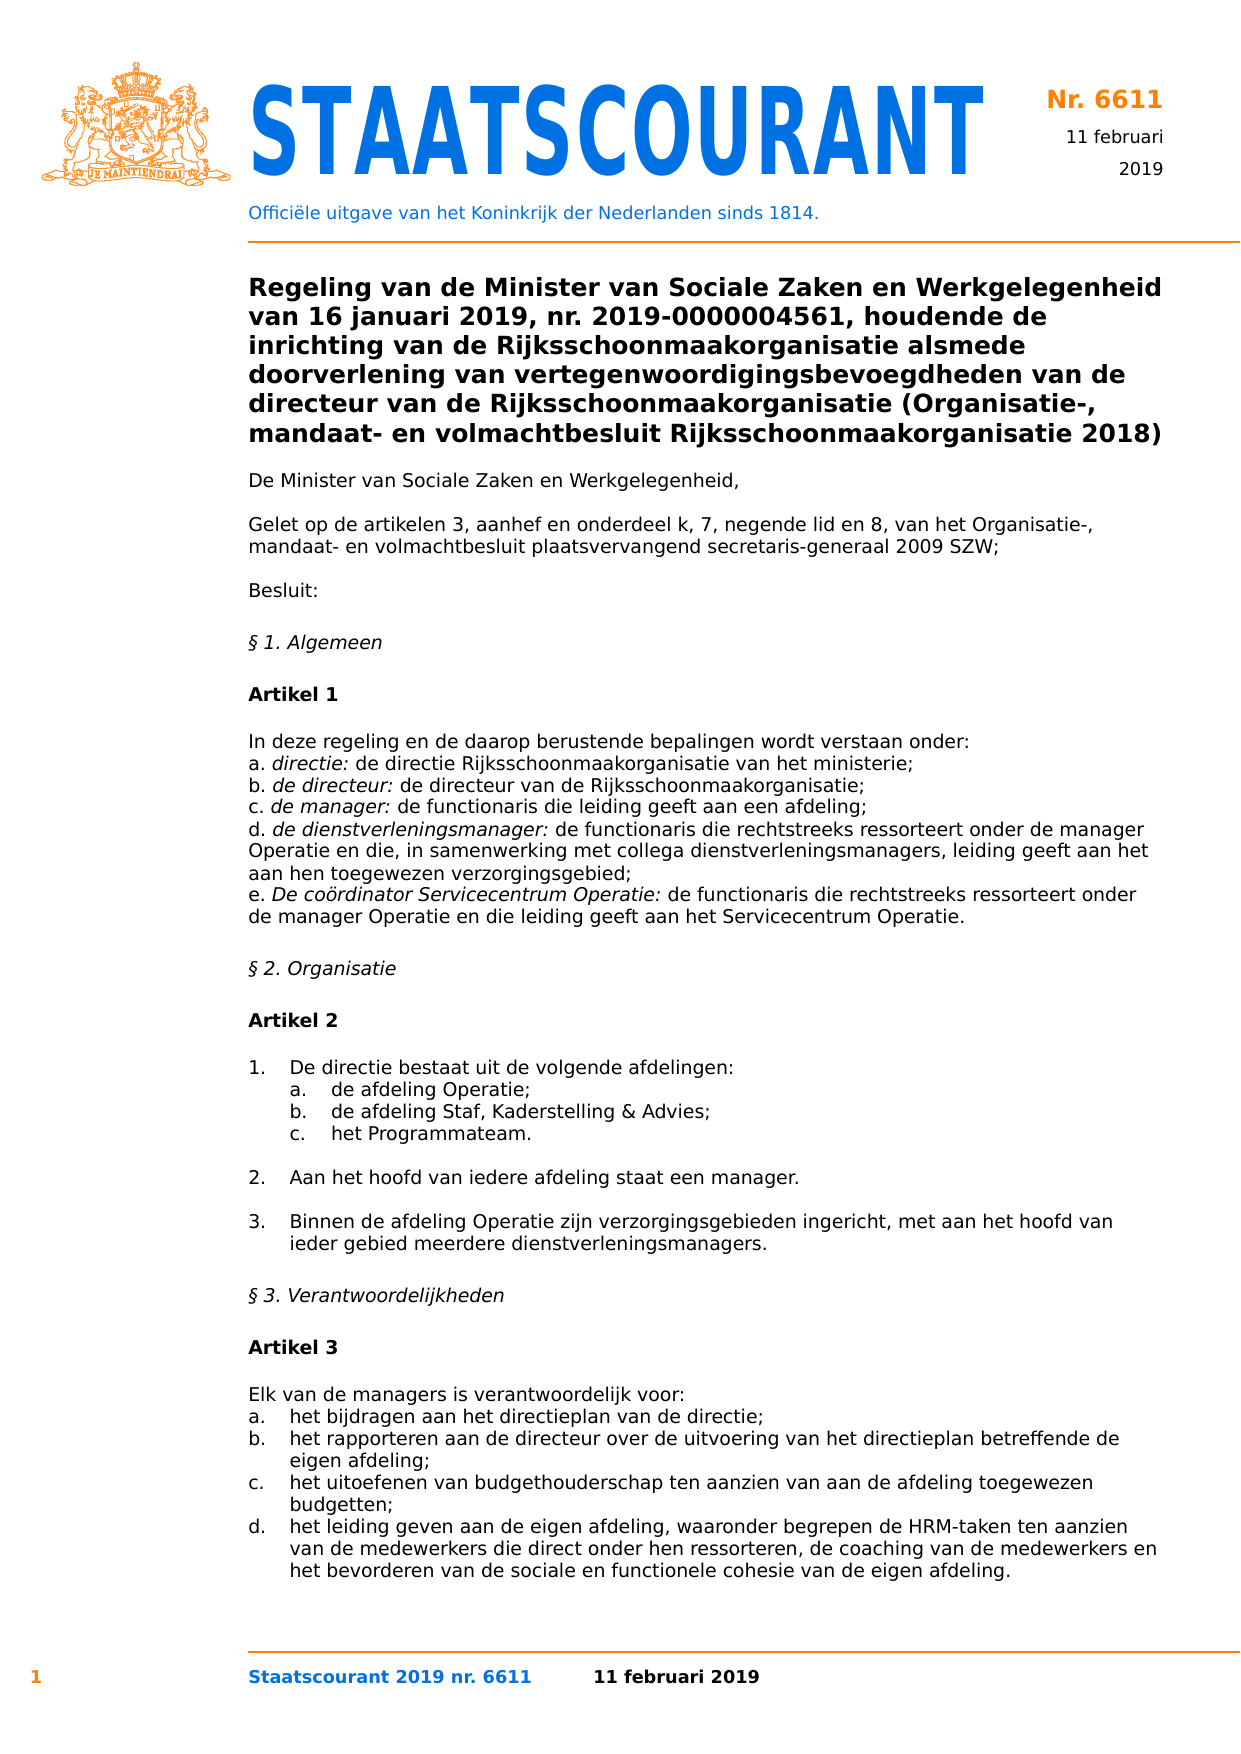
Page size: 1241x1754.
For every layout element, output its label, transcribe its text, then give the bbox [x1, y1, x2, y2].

subtitle Artikel 1 [248, 683, 1163, 706]
picture [41, 62, 231, 186]
text a. het bijdragen aan het directieplan van de directie; [248, 1406, 1163, 1428]
table_cell 2019 [998, 153, 1240, 203]
subtitle Regeling van de Minister van Sociale Zaken en Werkgelegenheid van 16 januari 2019, nr. 2019-0000004561, houdende de inrichting van de Rijksschoonmaakorganisatie alsmede doorverlening van vertegenwoordigingsbevoegdheden van de directeur van de Rijksschoonmaakorganisatie (Organisatie-, mandaat- en volmachtbesluit Rijksschoonmaakorganisatie 2018) [248, 273, 1163, 448]
text c. de manager: de functionaris die leiding geeft aan een afdeling; [248, 796, 1163, 818]
text d. het leiding geven aan de eigen afdeling, waaronder begrepen de HRM-taken ten aanzien van de medewerkers die direct onder hen ressorteren, de coaching van de medewerkers en het bevorderen van de sociale en functionele cohesie van de eigen afdeling. [248, 1516, 1163, 1582]
subtitle § 2. Organisatie [248, 958, 1163, 980]
text 2. Aan het hoofd van iedere afdeling staat een manager. [248, 1167, 1163, 1189]
text b. de afdeling Staf, Kaderstelling & Advies; [289, 1101, 1163, 1123]
table_header Nr. 6611 [998, 62, 1240, 121]
text In deze regeling en de daarop berustende bepalingen wordt verstaan onder: [248, 731, 1163, 752]
table_cell 11 februari [998, 121, 1240, 153]
table_header [25, 62, 248, 241]
subtitle § 3. Verantwoordelijkheden [248, 1285, 1163, 1307]
text b. de directeur: de directeur van de Rijksschoonmaakorganisatie; [248, 774, 1163, 796]
text a. de afdeling Operatie; [289, 1079, 1163, 1101]
subtitle Artikel 3 [248, 1337, 1163, 1359]
text De Minister van Sociale Zaken en Werkgelegenheid, [248, 470, 1163, 492]
text d. de dienstverleningsmanager: de functionaris die rechtstreeks ressorteert onder de manager Operatie en die, in samenwerking met collega dienstverleningsmanagers, leiding geeft aan het aan hen toegewezen verzorgingsgebied; [248, 818, 1163, 884]
text Gelet op de artikelen 3, aanhef en onderdeel k, 7, negende lid en 8, van het Organisatie-, mandaat- en volmachtbesluit plaatsvervangend secretaris-generaal 2009 SZW; [248, 514, 1163, 558]
text a. directie: de directie Rijksschoonmaakorganisatie van het ministerie; [248, 752, 1163, 774]
text 1. De directie bestaat uit de volgende afdelingen: [248, 1057, 1163, 1079]
text 3. Binnen de afdeling Operatie zijn verzorgingsgebieden ingericht, met aan het hoofd van ieder gebied meerdere dienstverleningsmanagers. [248, 1211, 1163, 1255]
table_cell Officiële uitgave van het Koninkrijk der Nederlanden sinds 1814. [248, 203, 1240, 241]
text Elk van de managers is verantwoordelijk voor: [248, 1384, 1163, 1406]
text Besluit: [248, 579, 1163, 602]
text e. De coördinator Servicecentrum Operatie: de functionaris die rechtstreeks ressorteert onder de manager Operatie en die leiding geeft aan het Servicecentrum Operatie. [248, 884, 1163, 928]
subtitle § 1. Algemeen [248, 632, 1163, 653]
text b. het rapporteren aan de directeur over de uitvoering van het directieplan betreffende de eigen afdeling; [248, 1428, 1163, 1472]
text c. het uitoefenen van budgethouderschap ten aanzien van aan de afdeling toegewezen budgetten; [248, 1472, 1163, 1516]
text c. het Programmateam. [289, 1123, 1163, 1145]
subtitle Artikel 2 [248, 1010, 1163, 1032]
table_header STAATSCOURANT [248, 62, 998, 203]
